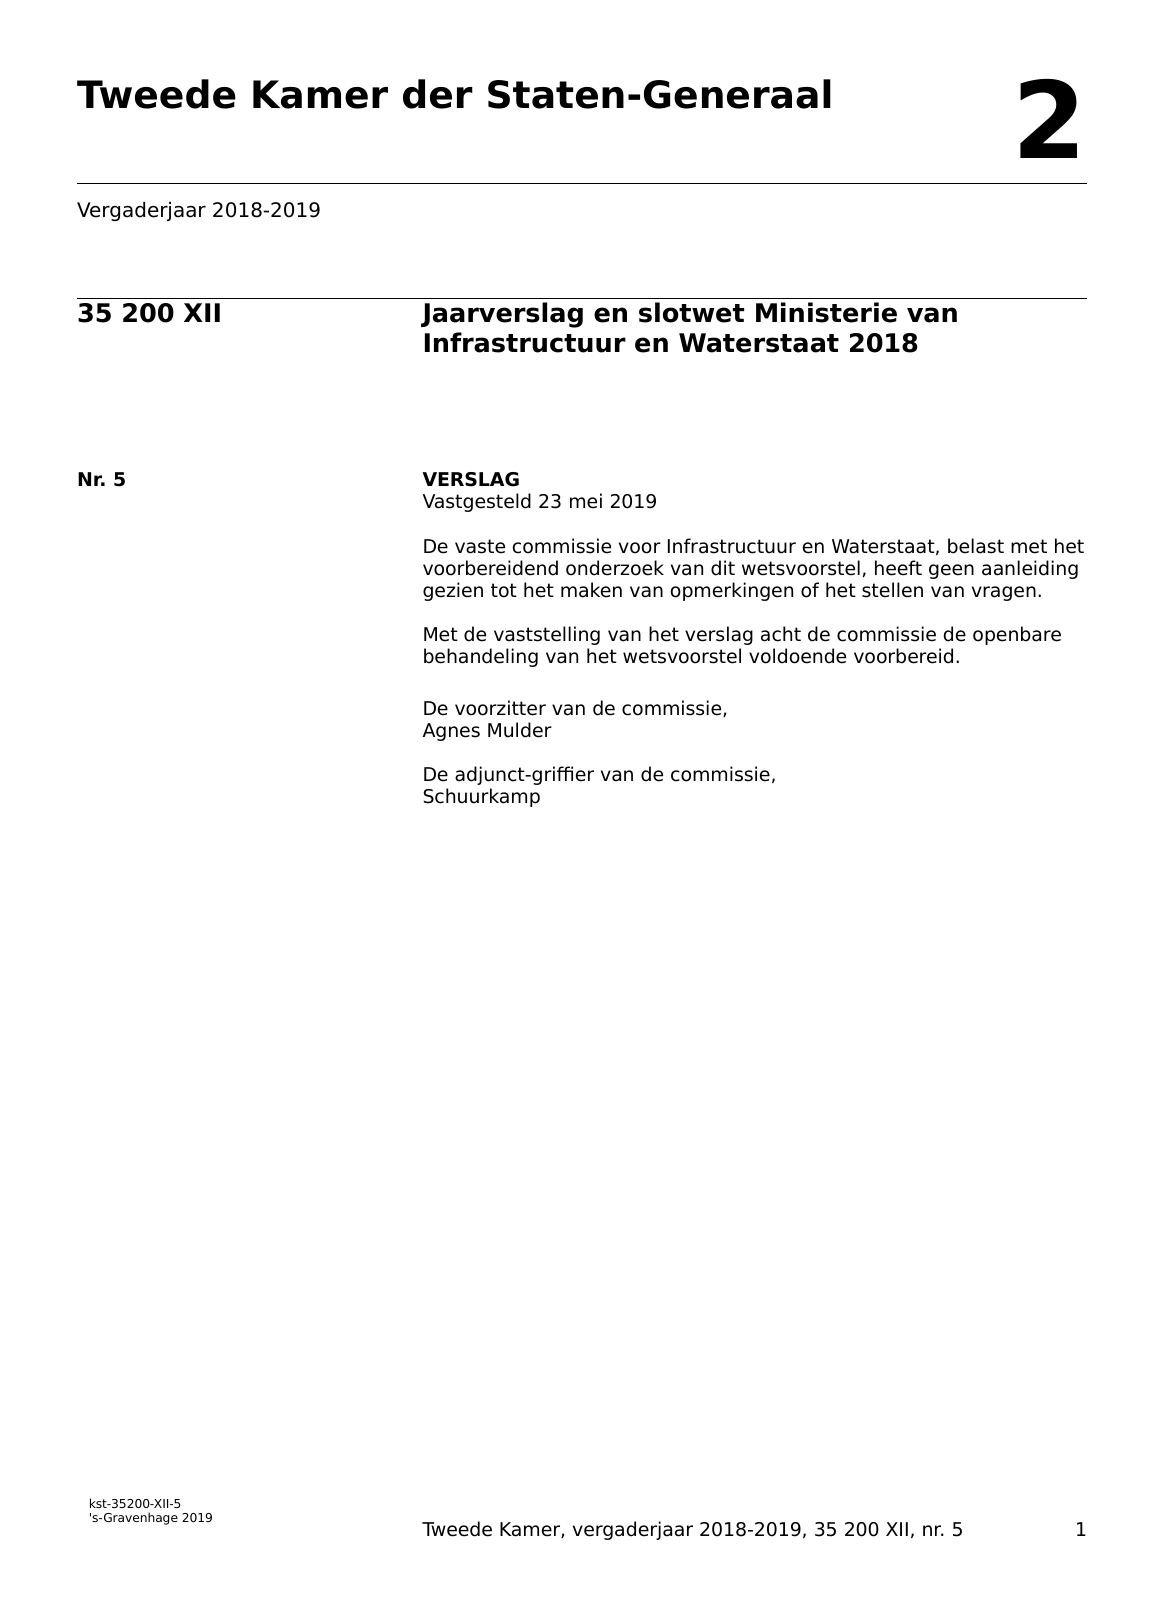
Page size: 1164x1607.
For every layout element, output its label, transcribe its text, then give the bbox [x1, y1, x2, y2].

table_cell Vergaderjaar 2018-2019 [77, 184, 1087, 298]
text Vastgesteld 23 mei 2019 [422, 491, 1087, 513]
text De vaste commissie voor Infrastructuur en Waterstaat, belast met het voorbereidend onderzoek van dit wetsvoorstel, heeft geen aanleiding gezien tot het maken van opmerkingen of het stellen van vragen. [422, 536, 1087, 601]
subtitle Nr. 5 VERSLAG [77, 469, 1087, 491]
table_header Tweede Kamer der Staten-Generaal [77, 59, 886, 183]
text Met de vaststelling van het verslag acht de commissie de openbare behandeling van het wetsvoorstel voldoende voorbereid. [422, 624, 1087, 668]
subtitle 35 200 XII Jaarverslag en slotwet Ministerie van Infrastructuur en Waterstaat 2018 [77, 299, 1087, 358]
text 's-Gravenhage 2019 [88, 1511, 323, 1525]
text kst-35200-XII-5 [88, 1497, 323, 1511]
text De adjunct-griffier van de commissie, Schuurkamp [422, 764, 1087, 808]
table_header 2 [886, 59, 1087, 183]
text De voorzitter van de commissie, Agnes Mulder [422, 698, 1087, 742]
